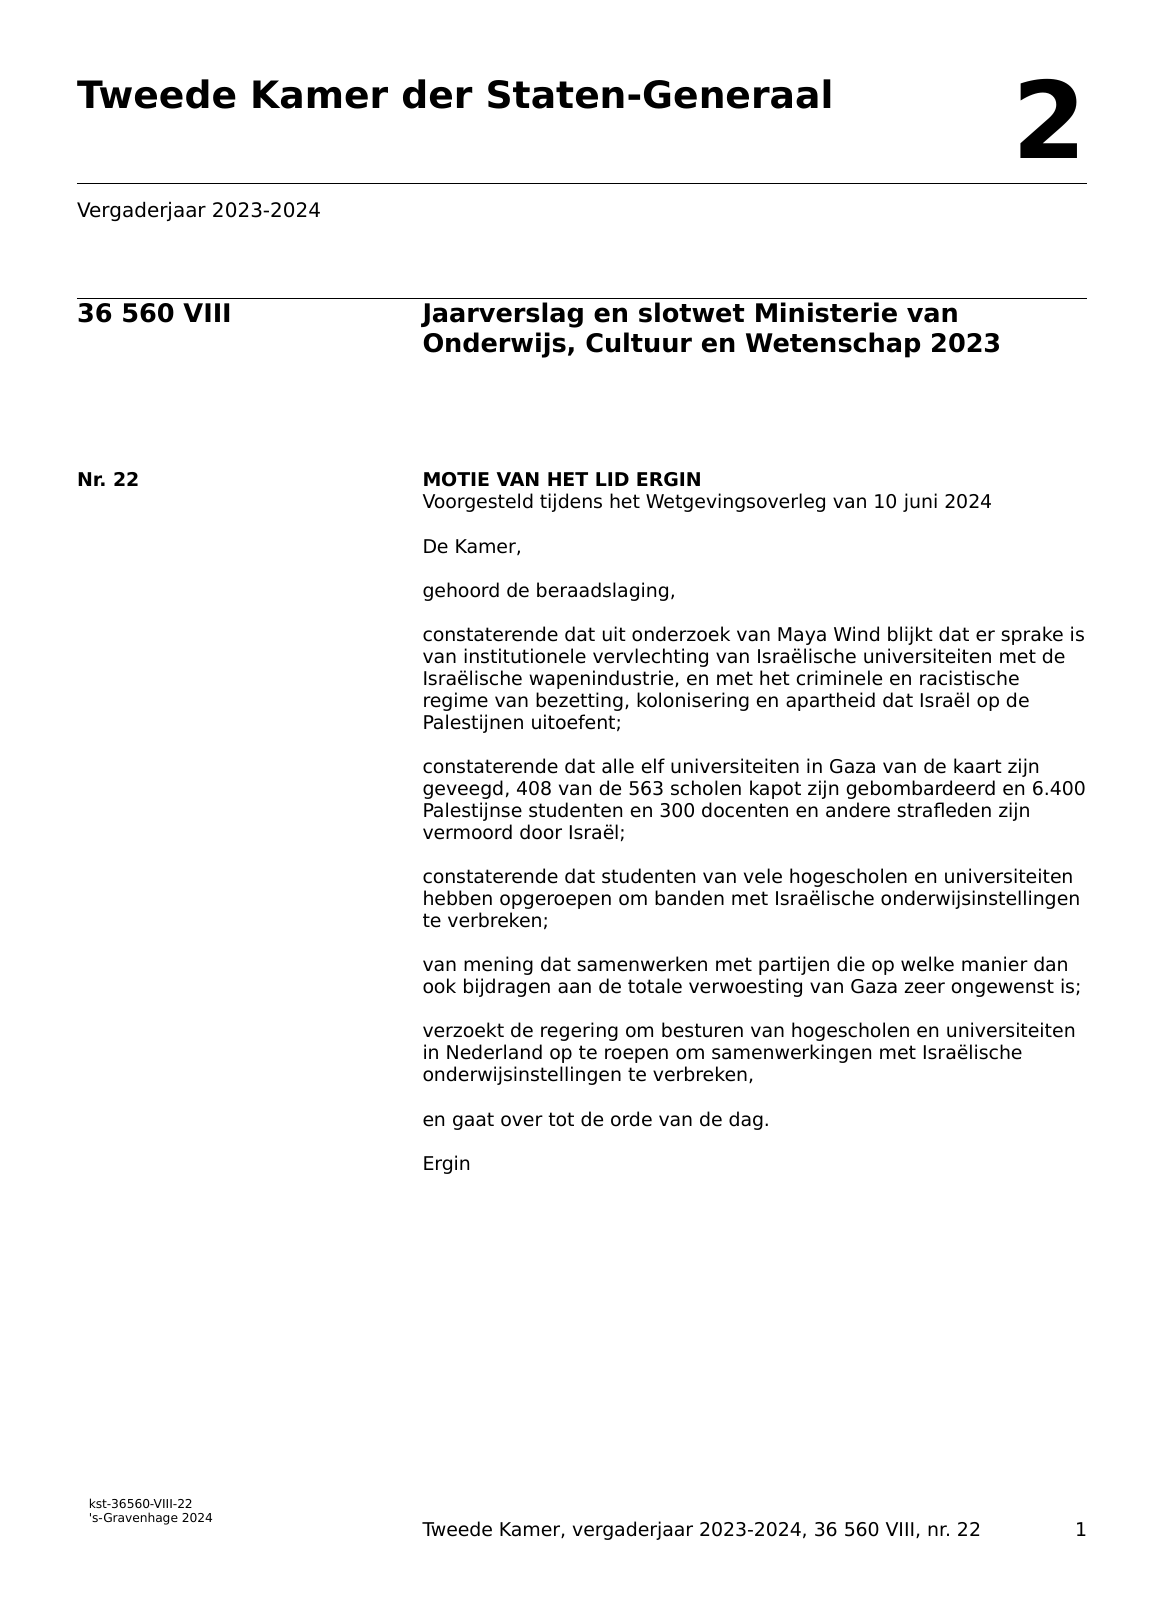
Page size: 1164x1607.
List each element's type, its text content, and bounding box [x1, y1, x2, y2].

text Voorgesteld tijdens het Wetgevingsoverleg van 10 juni 2024 [422, 491, 1087, 513]
text gehoord de beraadslaging, [422, 580, 1087, 602]
text constaterende dat uit onderzoek van Maya Wind blijkt dat er sprake is van institutionele vervlechting van Israëlische universiteiten met de Israëlische wapenindustrie, en met het criminele en racistische regime van bezetting, kolonisering en apartheid dat Israël op de Palestijnen uitoefent; [422, 624, 1087, 734]
text constaterende dat alle elf universiteiten in Gaza van de kaart zijn geveegd, 408 van de 563 scholen kapot zijn gebombardeerd en 6.400 Palestijnse studenten en 300 docenten en andere strafleden zijn vermoord door Israël; [422, 756, 1087, 844]
table_header 2 [886, 59, 1087, 183]
text 's-Gravenhage 2024 [88, 1511, 323, 1525]
table_header Tweede Kamer der Staten-Generaal [77, 59, 886, 183]
table_cell Vergaderjaar 2023-2024 [77, 184, 1087, 298]
text kst-36560-VIII-22 [88, 1497, 323, 1511]
subtitle Nr. 22 MOTIE VAN HET LID ERGIN [77, 469, 1087, 491]
subtitle 36 560 VIII Jaarverslag en slotwet Ministerie van Onderwijs, Cultuur en Wetenschap 2023 [77, 299, 1087, 358]
text en gaat over tot de orde van de dag. [422, 1108, 1087, 1130]
text De Kamer, [422, 536, 1087, 557]
text Ergin [422, 1153, 1087, 1174]
text verzoekt de regering om besturen van hogescholen en universiteiten in Nederland op te roepen om samenwerkingen met Israëlische onderwijsinstellingen te verbreken, [422, 1020, 1087, 1086]
text constaterende dat studenten van vele hogescholen en universiteiten hebben opgeroepen om banden met Israëlische onderwijsinstellingen te verbreken; [422, 866, 1087, 932]
text van mening dat samenwerken met partijen die op welke manier dan ook bijdragen aan de totale verwoesting van Gaza zeer ongewenst is; [422, 954, 1087, 998]
